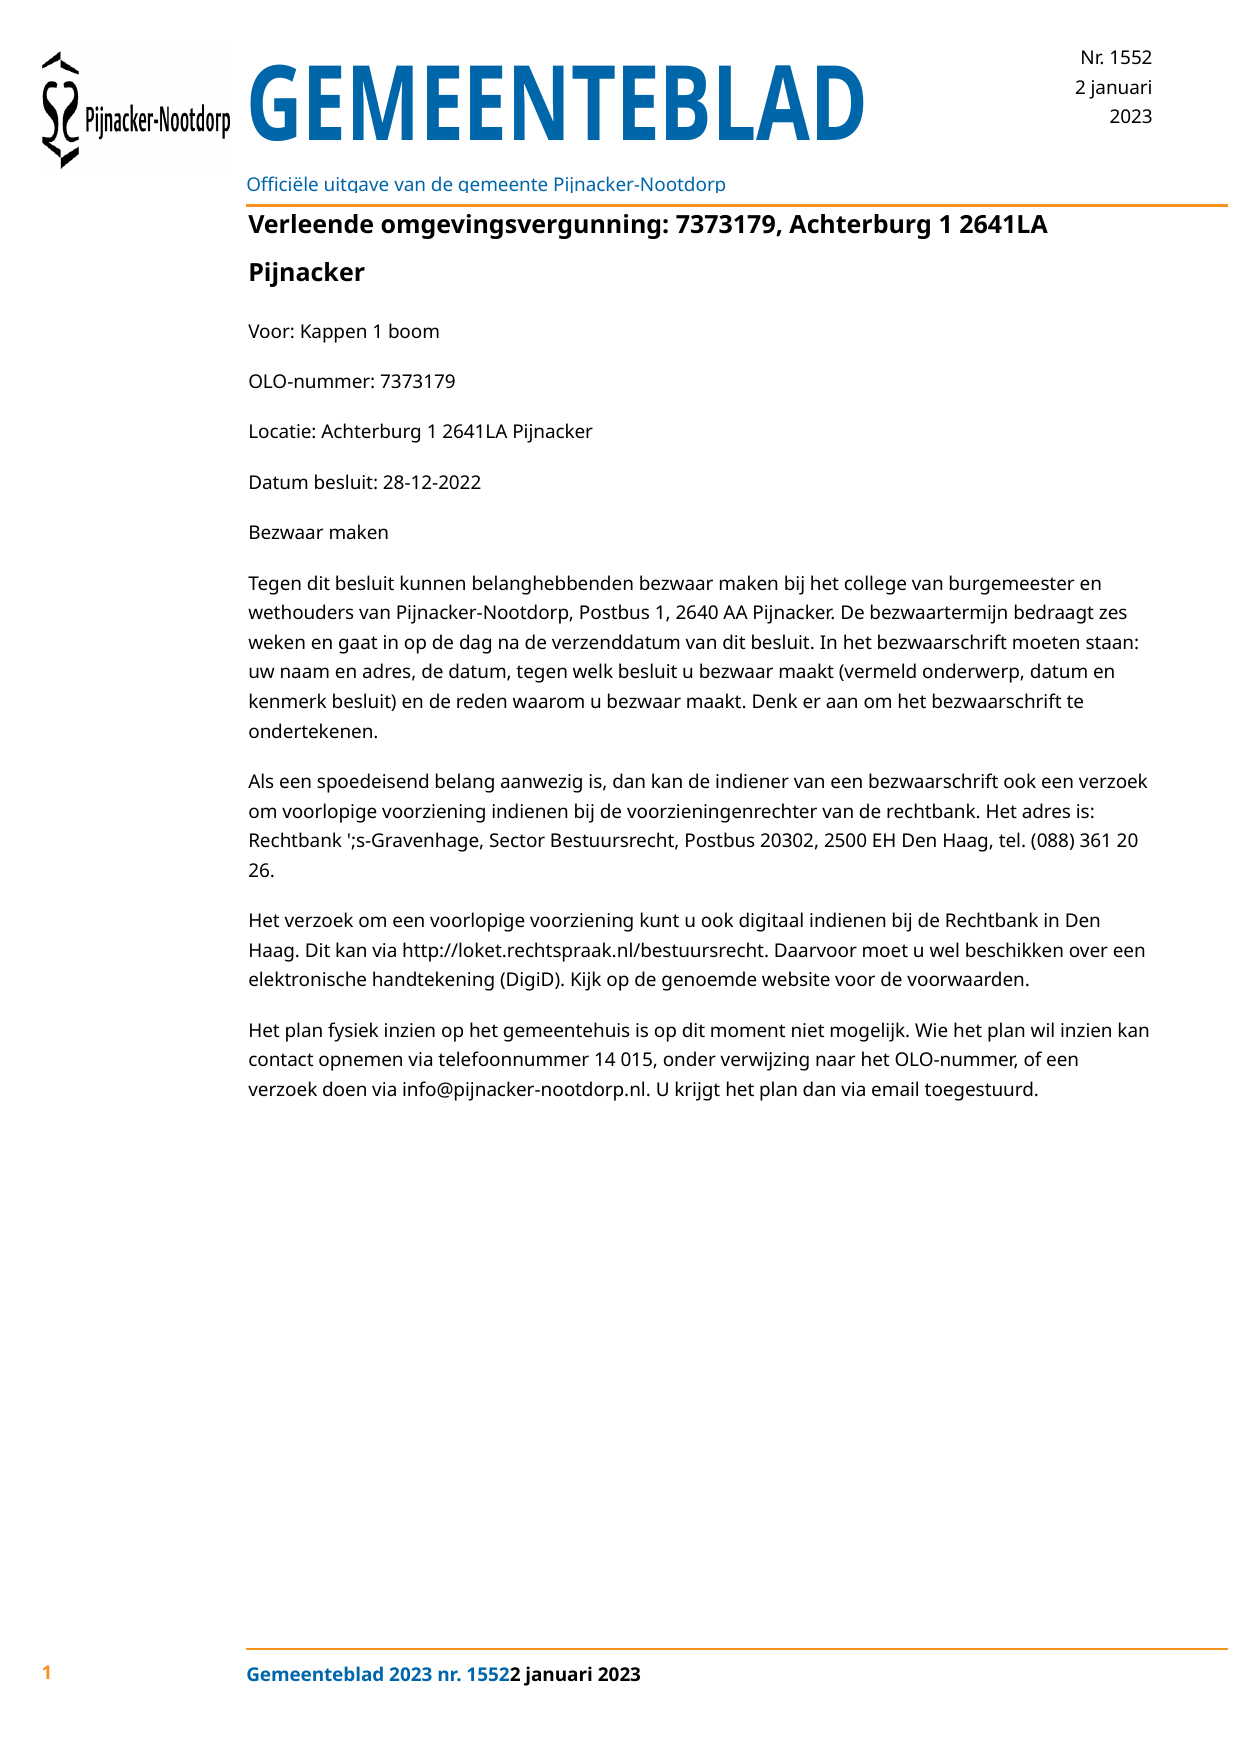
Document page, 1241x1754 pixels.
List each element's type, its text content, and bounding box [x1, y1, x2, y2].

text Het plan fysiek inzien op het gemeentehuis is op dit moment niet mogelijk. Wie het plan wil inzien kan contact opnemen via telefoonnummer 14 015, onder verwijzing naar het OLO-nummer, of een verzoek doen via info@pijnacker-nootdorp.nl. U krijgt het plan dan via email toegestuurd. [248, 1017, 1152, 1102]
text Locatie: Achterburg 1 2641LA Pijnacker [248, 419, 1152, 444]
text Als een spoedeisend belang aanwezig is, dan kan de indiener van een bezwaarschrift ook een verzoek om voorlopige voorziening indienen bij de voorzieningenrechter van de rechtbank. Het adres is: Rechtbank ';s-Gravenhage, Sector Bestuursrecht, Postbus 20302, 2500 EH Den Haag, tel. (088) 361 20 26. [248, 768, 1152, 883]
text Bezwaar maken [248, 519, 1152, 545]
text Tegen dit besluit kunnen belanghebbenden bezwaar maken bij het college van burgemeester en wethouders van Pijnacker-Nootdorp, Postbus 1, 2640 AA Pijnacker. De bezwaartermijn bedraagt zes weken en gaat in op de dag na de verzenddatum van dit besluit. In het bezwaarschrift moeten staan: uw naam en adres, de datum, tegen welk besluit u bezwaar maakt (vermeld onderwerp, datum en kenmerk besluit) en de reden waarom u bezwaar maakt. Denk er aan om het bezwaarschrift te ondertekenen. [248, 570, 1152, 744]
text OLO-nummer: 7373179 [248, 368, 1152, 394]
text Verleende omgevingsvergunning: 7373179, Achterburg 1 2641LA Pijnacker [248, 207, 1152, 288]
text Voor: Kappen 1 boom [248, 318, 1152, 344]
text Het verzoek om een voorlopige voorziening kunt u ook digitaal indienen bij de Rechtbank in Den Haag. Dit kan via http://loket.rechtspraak.nl/bestuursrecht. Daarvoor moet u wel beschikken over een elektronische handtekening (DigiD). Kijk op de genoemde website voor de voorwaarden. [248, 907, 1152, 992]
picture [41, 47, 231, 172]
text Datum besluit: 28-12-2022 [248, 469, 1152, 495]
